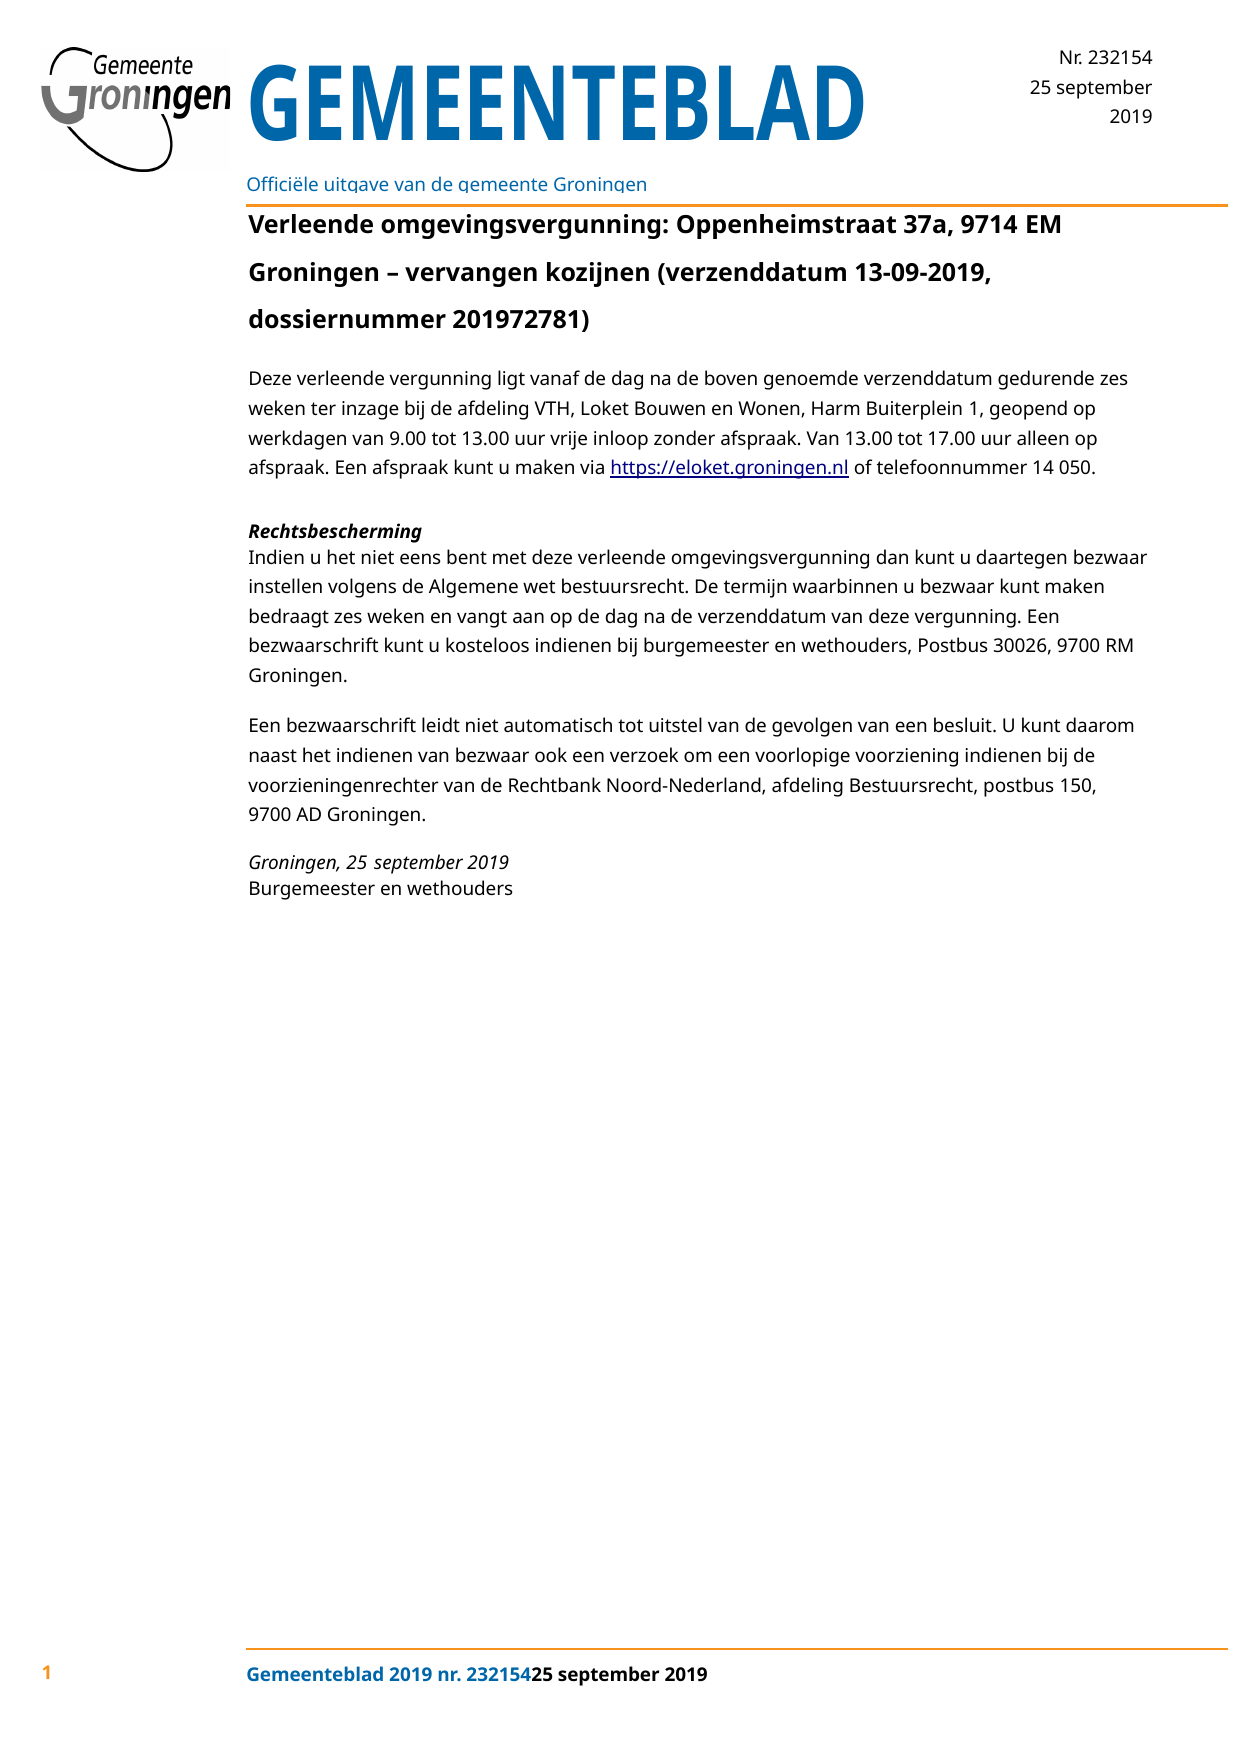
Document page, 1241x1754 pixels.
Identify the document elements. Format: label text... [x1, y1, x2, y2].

picture [41, 47, 231, 172]
text Een bezwaarschrift leidt niet automatisch tot uitstel van de gevolgen van een besluit. U kunt daarom naast het indienen van bezwaar ook een verzoek om een voorlopige voorziening indienen bij de voorzieningenrechter van de Rechtbank Noord-Nederland, afdeling Bestuursrecht, postbus 150, 9700 AD Groningen. [248, 713, 1152, 827]
text Burgemeester en wethouders [248, 875, 1152, 901]
text Indien u het niet eens bent met deze verleende omgevingsvergunning dan kunt u daartegen bezwaar instellen volgens de Algemene wet bestuursrecht. De termijn waarbinnen u bezwaar kunt maken bedraagt zes weken en vangt aan op de dag na de verzenddatum van deze vergunning. Een bezwaarschrift kunt u kosteloos indienen bij burgemeester en wethouders, Postbus 30026, 9700 RM Groningen. [248, 544, 1152, 688]
text Groningen, 25 september 2019 [248, 849, 1152, 875]
text Rechtsbescherming [248, 518, 1152, 544]
text Deze verleende vergunning ligt vanaf de dag na de boven genoemde verzenddatum gedurende zes weken ter inzage bij de afdeling VTH, Loket Bouwen en Wonen, Harm Buiterplein 1, geopend op werkdagen van 9.00 tot 13.00 uur vrije inloop zonder afspraak. Van 13.00 tot 17.00 uur alleen op afspraak. Een afspraak kunt u maken via https://eloket.groningen.nl of telefoonnummer 14 050. [248, 366, 1152, 480]
text Verleende omgevingsvergunning: Oppenheimstraat 37a, 9714 EM Groningen – vervangen kozijnen (verzenddatum 13-09-2019, dossiernummer 201972781) [248, 207, 1152, 336]
